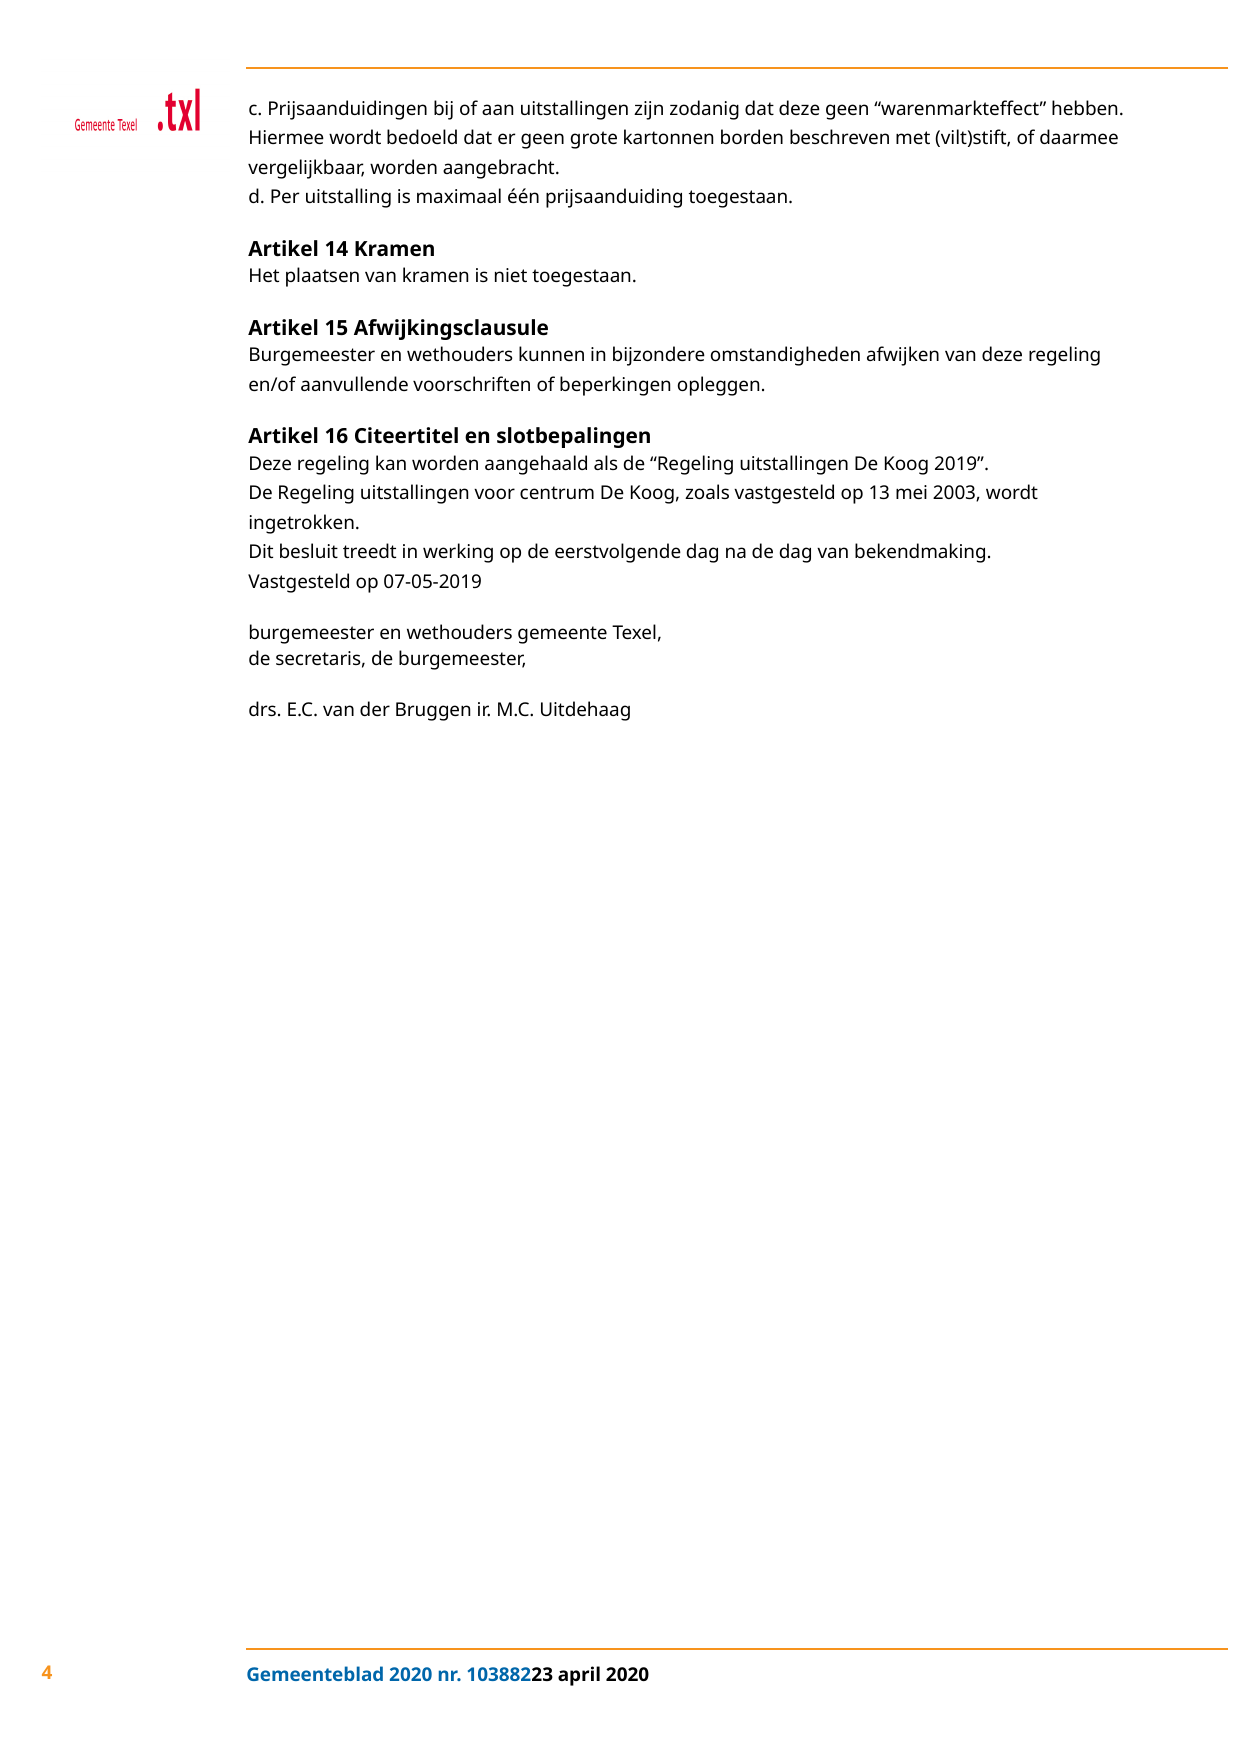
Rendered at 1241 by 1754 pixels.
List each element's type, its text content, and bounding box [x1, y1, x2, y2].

text Artikel 15 Afwijkingsclausule [248, 313, 1152, 341]
text De Regeling uitstallingen voor centrum De Koog, zoals vastgesteld op 13 mei 2003, wordt ingetrokken. [248, 479, 1152, 534]
text c. Prijsaanduidingen bij of aan uitstallingen zijn zodanig dat deze geen “warenmarkteffect” hebben. Hiermee wordt bedoeld dat er geen grote kartonnen borden beschreven met (vilt)stift, of daarmee vergelijkbaar, worden aangebracht. [248, 95, 1152, 180]
text Artikel 14 Kramen [248, 234, 1152, 262]
text d. Per uitstalling is maximaal één prijsaanduiding toegestaan. [248, 183, 1152, 209]
text Het plaatsen van kramen is niet toegestaan. [248, 262, 1152, 288]
picture [41, 47, 231, 172]
text drs. E.C. van der Bruggen ir. M.C. Uitdehaag [248, 697, 1152, 722]
text Artikel 16 Citeertitel en slotbepalingen [248, 421, 1152, 450]
text de secretaris, de burgemeester, [248, 645, 1152, 671]
text Burgemeester en wethouders kunnen in bijzondere omstandigheden afwijken van deze regeling en/of aanvullende voorschriften of beperkingen opleggen. [248, 341, 1152, 397]
text Deze regeling kan worden aangehaald als de “Regeling uitstallingen De Koog 2019”. [248, 450, 1152, 475]
text Dit besluit treedt in werking op de eerstvolgende dag na de dag van bekendmaking. [248, 538, 1152, 564]
text burgemeester en wethouders gemeente Texel, [248, 619, 1152, 645]
text Vastgesteld op 07-05-2019 [248, 568, 1152, 594]
